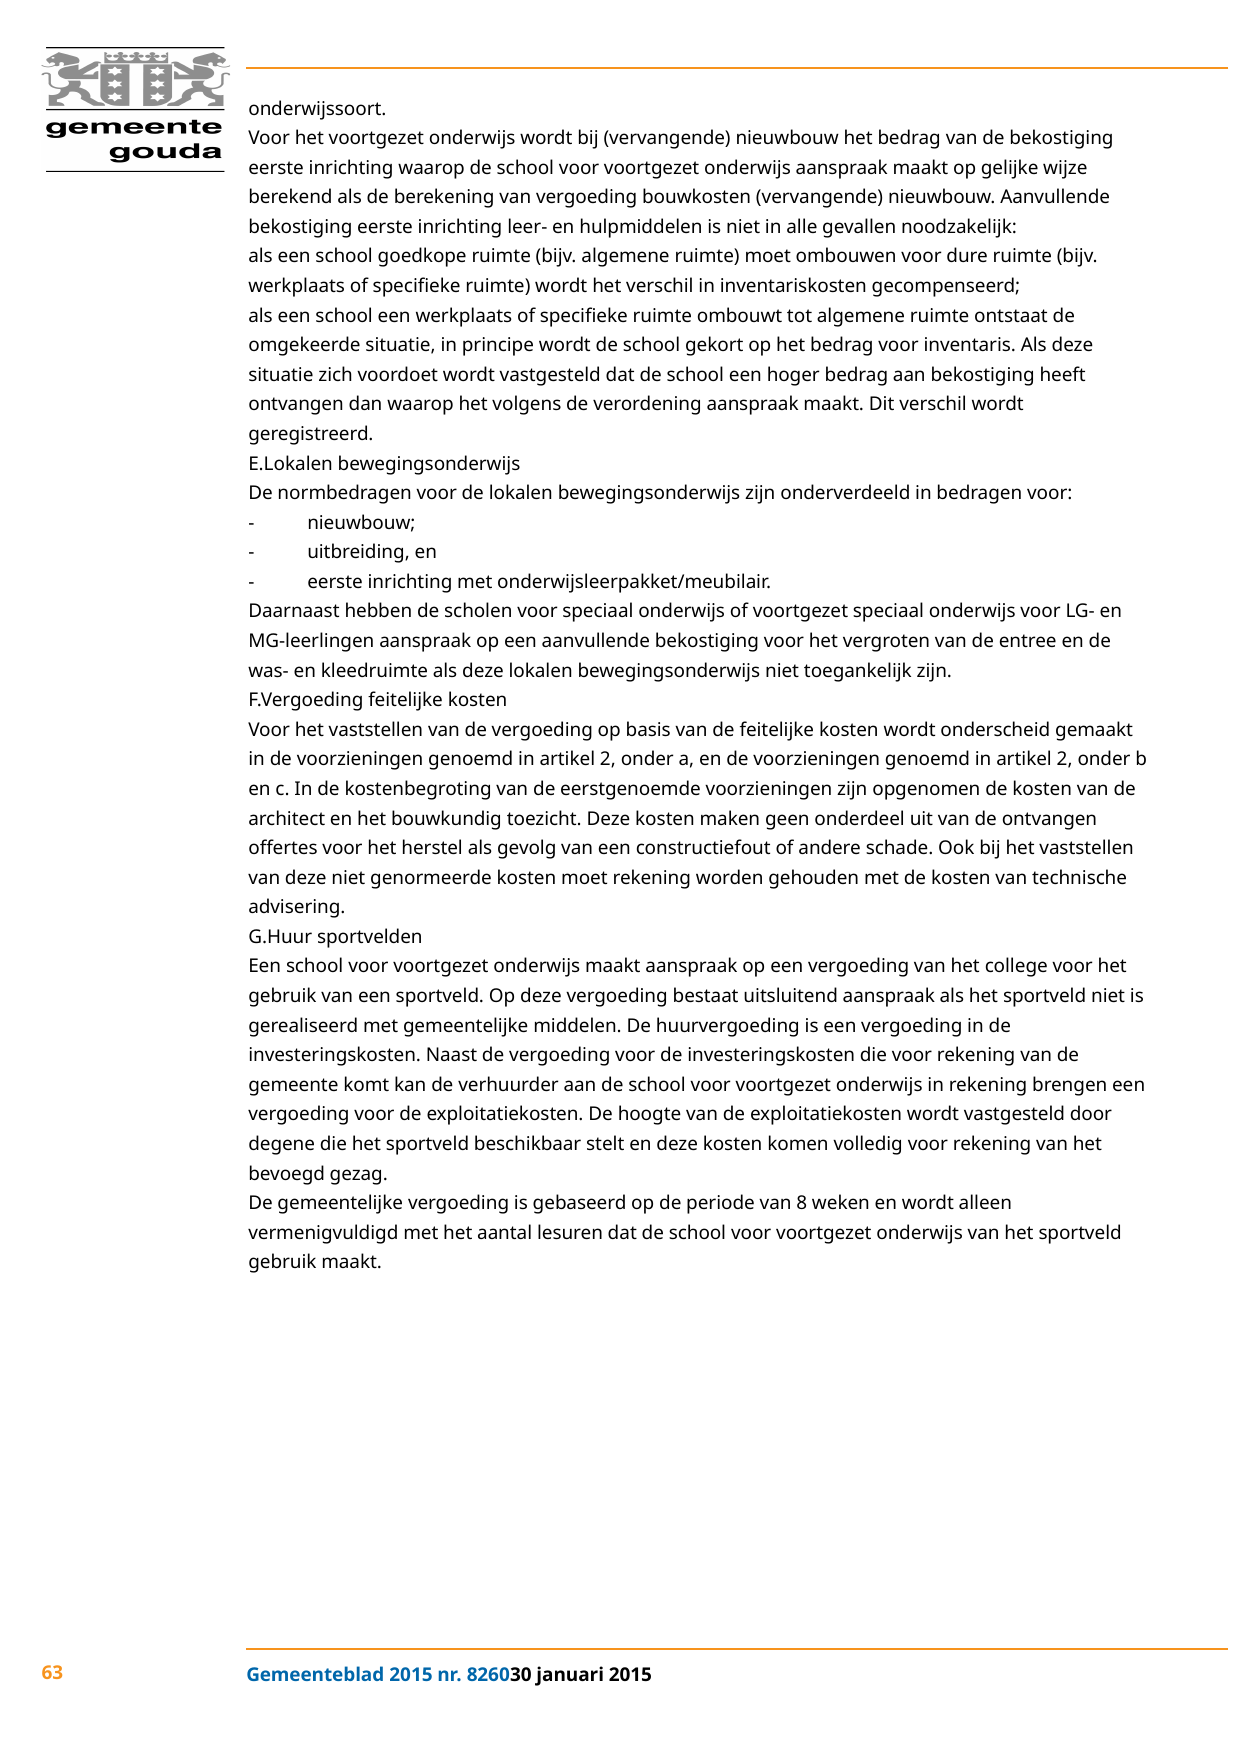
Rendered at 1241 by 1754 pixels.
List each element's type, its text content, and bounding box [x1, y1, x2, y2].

text F.Vergoeding feitelijke kosten [248, 686, 1152, 712]
text E.Lokalen bewegingsonderwijs [248, 450, 1152, 476]
text als een school een werkplaats of specifieke ruimte ombouwt tot algemene ruimte ontstaat de omgekeerde situatie, in principe wordt de school gekort op het bedrag voor inventaris. Als deze situatie zich voordoet wordt vastgesteld dat de school een hoger bedrag aan bekostiging heeft ontvangen dan waarop het volgens de verordening aanspraak maakt. Dit verschil wordt geregistreerd. [248, 302, 1152, 446]
text G.Huur sportvelden [248, 923, 1152, 949]
text Voor het voortgezet onderwijs wordt bij (vervangende) nieuwbouw het bedrag van de bekostiging eerste inrichting waarop de school voor voortgezet onderwijs aanspraak maakt op gelijke wijze berekend als de berekening van vergoeding bouwkosten (vervangende) nieuwbouw. Aanvullende bekostiging eerste inrichting leer- en hulpmiddelen is niet in alle gevallen noodzakelijk: [248, 124, 1152, 239]
text Een school voor voortgezet onderwijs maakt aanspraak op een vergoeding van het college voor het gebruik van een sportveld. Op deze vergoeding bestaat uitsluitend aanspraak als het sportveld niet is gerealiseerd met gemeentelijke middelen. De huurvergoeding is een vergoeding in de investeringskosten. Naast de vergoeding voor de investeringskosten die voor rekening van de gemeente komt kan de verhuurder aan de school voor voortgezet onderwijs in rekening brengen een vergoeding voor de exploitatiekosten. De hoogte van de exploitatiekosten wordt vastgesteld door degene die het sportveld beschikbaar stelt en deze kosten komen volledig voor rekening van het bevoegd gezag. [248, 953, 1152, 1186]
list uitbreiding, en [248, 538, 1152, 564]
text Voor het vaststellen van de vergoeding op basis van de feitelijke kosten wordt onderscheid gemaakt in de voorzieningen genoemd in artikel 2, onder a, en de voorzieningen genoemd in artikel 2, onder b en c. In de kostenbegroting van de eerstgenoemde voorzieningen zijn opgenomen de kosten van de architect en het bouwkundig toezicht. Deze kosten maken geen onderdeel uit van de ontvangen offertes voor het herstel als gevolg van een constructiefout of andere schade. Ook bij het vaststellen van deze niet genormeerde kosten moet rekening worden gehouden met de kosten van technische advisering. [248, 716, 1152, 919]
text De normbedragen voor de lokalen bewegingsonderwijs zijn onderverdeeld in bedragen voor: [248, 479, 1152, 505]
text De gemeentelijke vergoeding is gebaseerd op de periode van 8 weken en wordt alleen vermenigvuldigd met het aantal lesuren dat de school voor voortgezet onderwijs van het sportveld gebruik maakt. [248, 1189, 1152, 1274]
list eerste inrichting met onderwijsleerpakket/meubilair. [248, 568, 1152, 594]
text als een school goedkope ruimte (bijv. algemene ruimte) moet ombouwen voor dure ruimte (bijv. werkplaats of specifieke ruimte) wordt het verschil in inventariskosten gecompenseerd; [248, 243, 1152, 298]
list nieuwbouw; [248, 509, 1152, 535]
picture [41, 47, 231, 172]
text onderwijssoort. [248, 95, 1152, 121]
text Daarnaast hebben de scholen voor speciaal onderwijs of voortgezet speciaal onderwijs voor LG- en MG-leerlingen aanspraak op een aanvullende bekostiging voor het vergroten van de entree en de was- en kleedruimte als deze lokalen bewegingsonderwijs niet toegankelijk zijn. [248, 598, 1152, 683]
